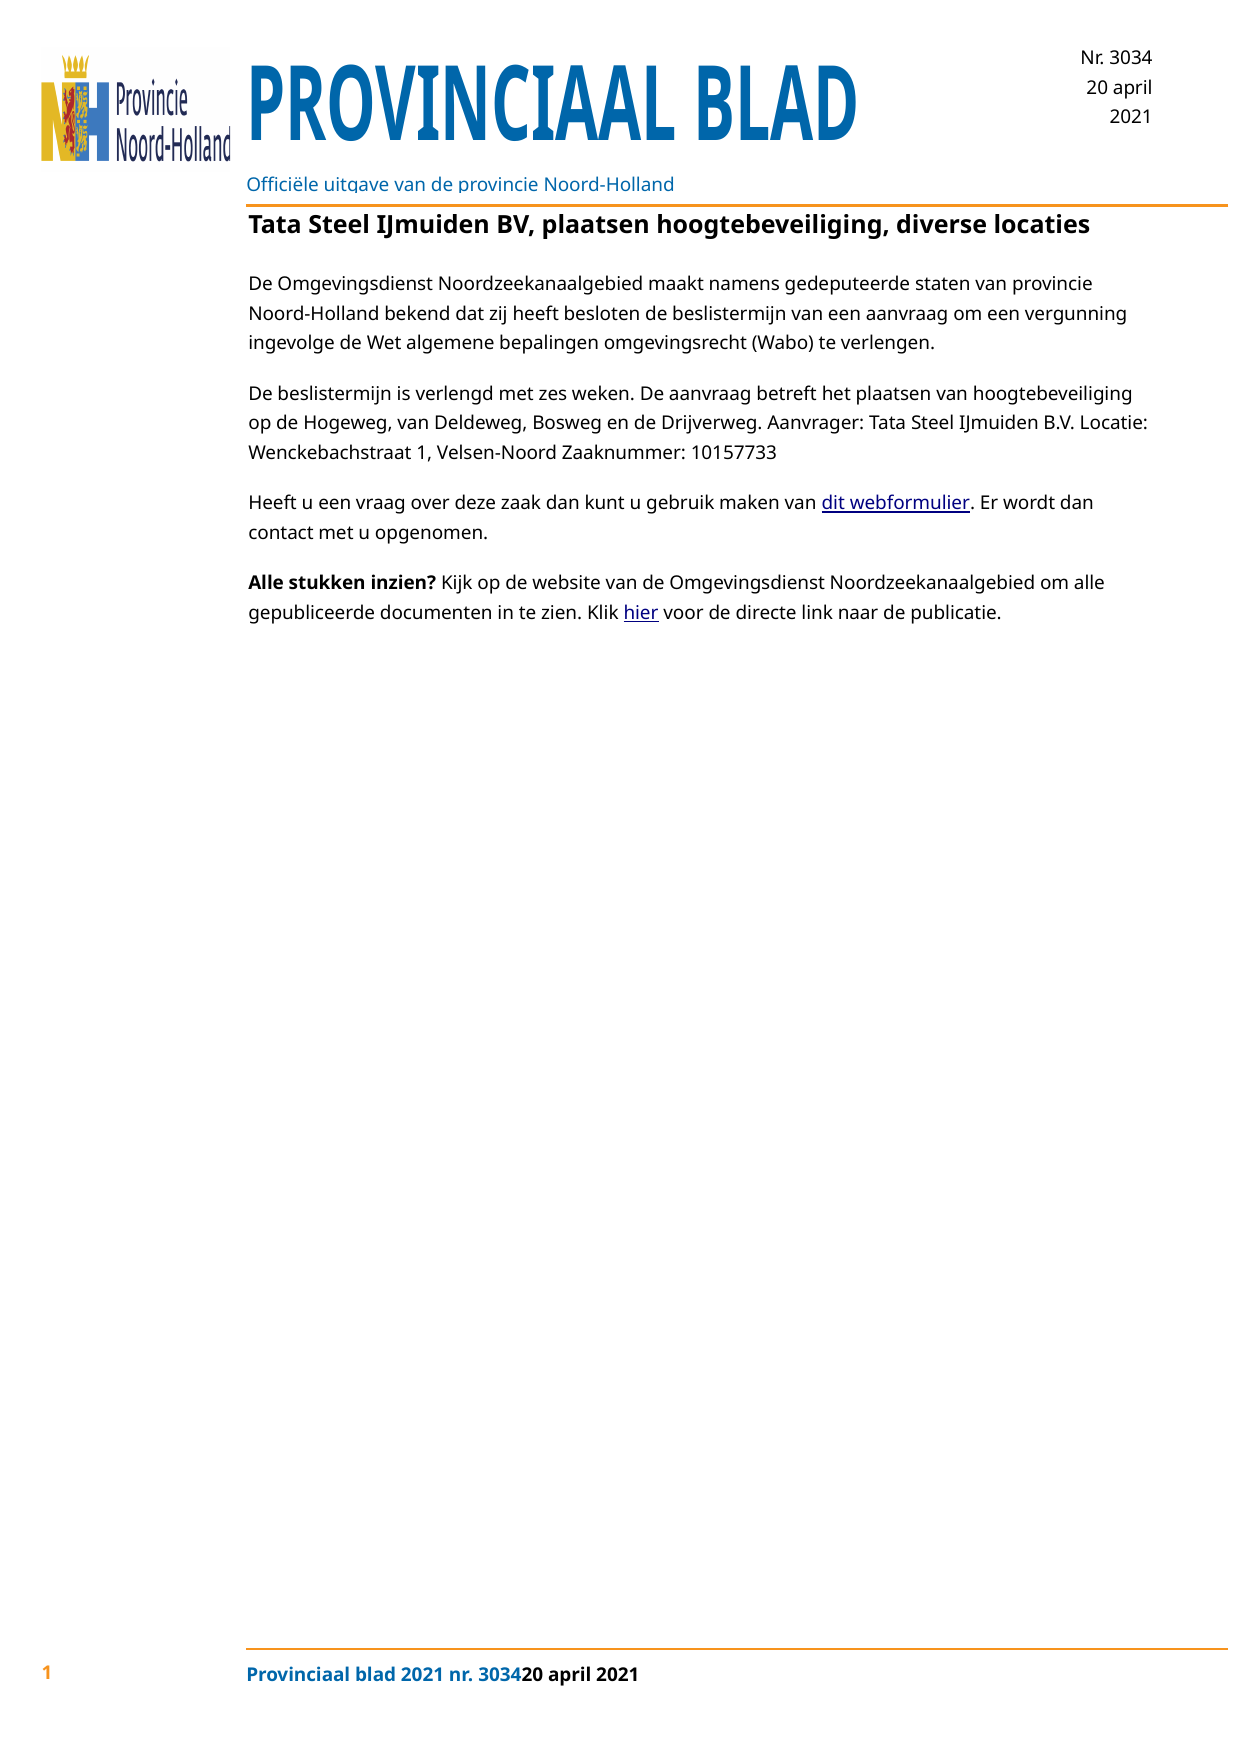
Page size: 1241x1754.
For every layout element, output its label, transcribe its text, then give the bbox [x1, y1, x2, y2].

picture [41, 47, 231, 172]
text Heeft u een vraag over deze zaak dan kunt u gebruik maken van dit webformulier. Er wordt dan contact met u opgenomen. [248, 489, 1152, 545]
text De beslistermijn is verlengd met zes weken. De aanvraag betreft het plaatsen van hoogtebeveiliging op de Hogeweg, van Deldeweg, Bosweg en de Drijverweg. Aanvrager: Tata Steel IJmuiden B.V. Locatie: Wenckebachstraat 1, Velsen-Noord Zaaknummer: 10157733 [248, 380, 1152, 465]
text Alle stukken inzien? Kijk op de website van de Omgevingsdienst Noordzeekanaalgebied om alle gepubliceerde documenten in te zien. Klik hier voor de directe link naar de publicatie. [248, 569, 1152, 625]
text De Omgevingsdienst Noordzeekanaalgebied maakt namens gedeputeerde staten van provincie Noord-Holland bekend dat zij heeft besloten de beslistermijn van een aanvraag om een vergunning ingevolge de Wet algemene bepalingen omgevingsrecht (Wabo) te verlengen. [248, 270, 1152, 355]
text Tata Steel IJmuiden BV, plaatsen hoogtebeveiliging, diverse locaties [248, 207, 1152, 241]
